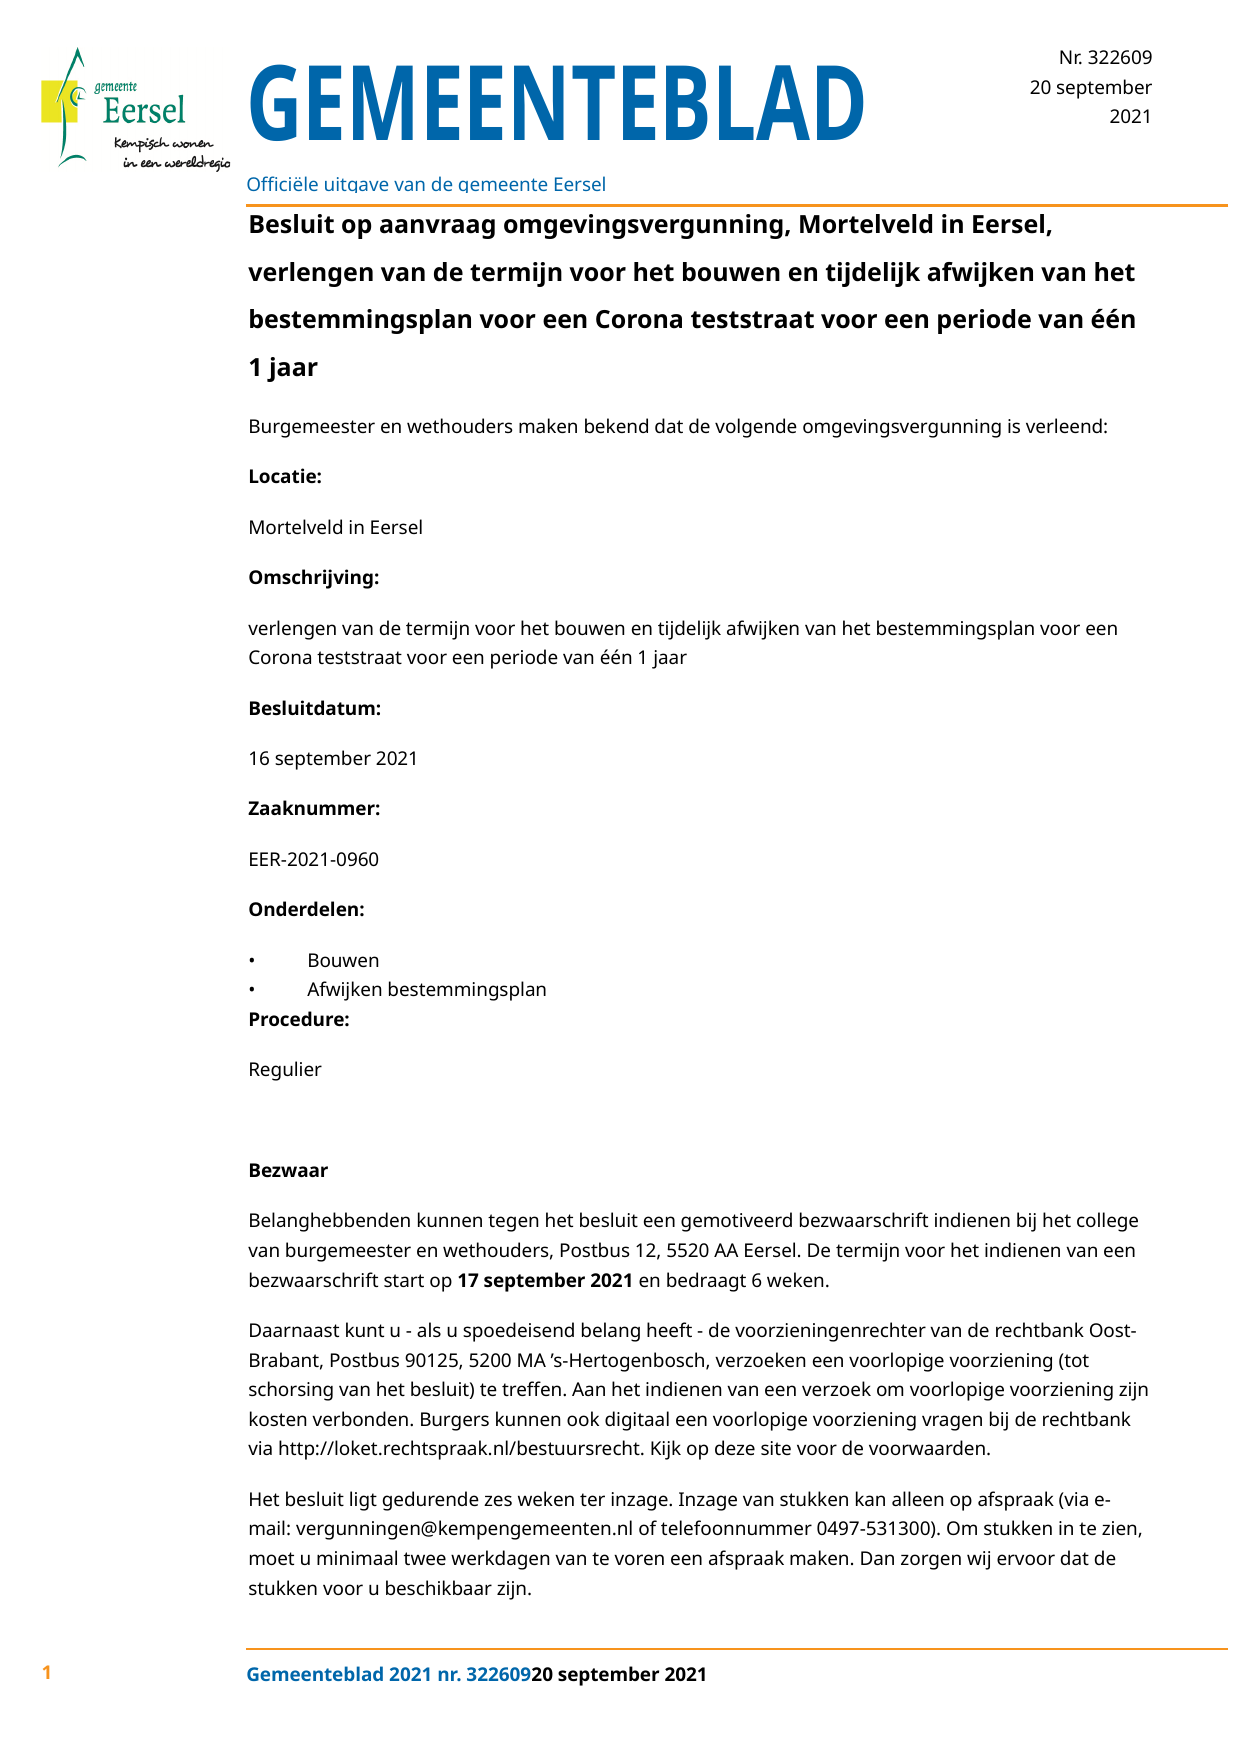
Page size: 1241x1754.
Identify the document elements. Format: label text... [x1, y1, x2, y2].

list Bouwen [248, 947, 1152, 973]
text Procedure: [248, 1006, 1152, 1032]
list Afwijken bestemmingsplan [248, 976, 1152, 1002]
text verlengen van de termijn voor het bouwen en tijdelijk afwijken van het bestemmingsplan voor een Corona teststraat voor een periode van één 1 jaar [248, 615, 1152, 670]
text Zaaknummer: [248, 796, 1152, 821]
text Besluitdatum: [248, 695, 1152, 721]
text Onderdelen: [248, 896, 1152, 922]
text Locatie: [248, 463, 1152, 489]
text Mortelveld in Eersel [248, 514, 1152, 540]
text Besluit op aanvraag omgevingsvergunning, Mortelveld in Eersel, verlengen van de termijn voor het bouwen en tijdelijk afwijken van het bestemmingsplan voor een Corona teststraat voor een periode van één 1 jaar [248, 207, 1152, 384]
text EER-2021-0960 [248, 846, 1152, 872]
text Bezwaar [248, 1157, 1152, 1183]
text 16 september 2021 [248, 745, 1152, 771]
text Regulier [248, 1056, 1152, 1082]
picture [41, 47, 231, 172]
text Daarnaast kunt u - als u spoedeisend belang heeft - de voorzieningenrechter van de rechtbank Oost-Brabant, Postbus 90125, 5200 MA ’s-Hertogenbosch, verzoeken een voorlopige voorziening (tot schorsing van het besluit) te treffen. Aan het indienen van een verzoek om voorlopige voorziening zijn kosten verbonden. Burgers kunnen ook digitaal een voorlopige voorziening vragen bij de rechtbank via http://loket.rechtspraak.nl/bestuursrecht. Kijk op deze site voor de voorwaarden. [248, 1317, 1152, 1461]
text Burgemeester en wethouders maken bekend dat de volgende omgevingsvergunning is verleend: [248, 413, 1152, 439]
text Het besluit ligt gedurende zes weken ter inzage. Inzage van stukken kan alleen op afspraak (via e-mail: vergunningen@kempengemeenten.nl of telefoonnummer 0497-531300). Om stukken in te zien, moet u minimaal twee werkdagen van te voren een afspraak maken. Dan zorgen wij ervoor dat de stukken voor u beschikbaar zijn. [248, 1486, 1152, 1601]
text Omschrijving: [248, 564, 1152, 590]
text Belanghebbenden kunnen tegen het besluit een gemotiveerd bezwaarschrift indienen bij het college van burgemeester en wethouders, Postbus 12, 5520 AA Eersel. De termijn voor het indienen van een bezwaarschrift start op 17 september 2021 en bedraagt 6 weken. [248, 1208, 1152, 1293]
